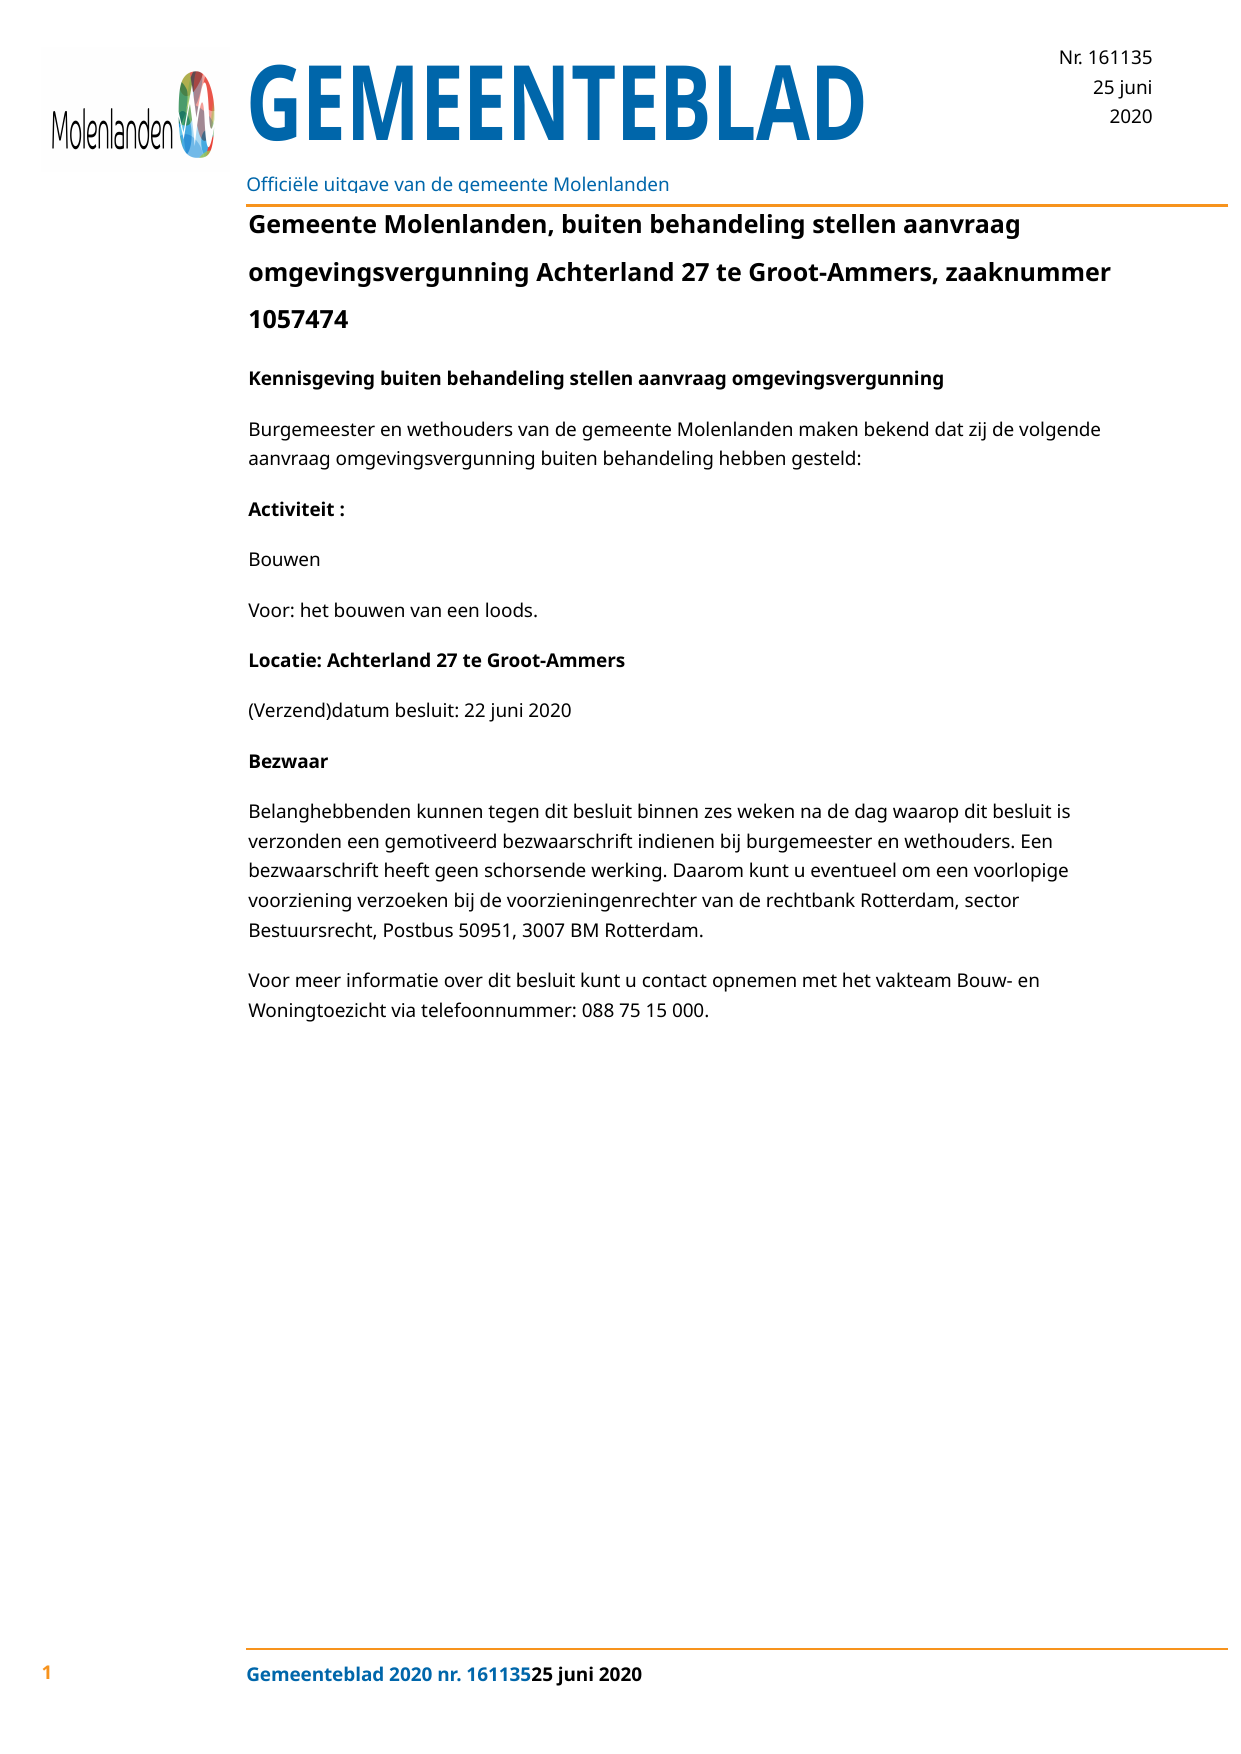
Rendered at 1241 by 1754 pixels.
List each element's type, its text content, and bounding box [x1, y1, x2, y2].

text Bezwaar [248, 748, 1152, 774]
text Voor: het bouwen van een loods. [248, 597, 1152, 622]
text (Verzend)datum besluit: 22 juni 2020 [248, 698, 1152, 723]
text Kennisgeving buiten behandeling stellen aanvraag omgevingsvergunning [248, 366, 1152, 391]
text Locatie: Achterland 27 te Groot-Ammers [248, 647, 1152, 673]
text Burgemeester en wethouders van de gemeente Molenlanden maken bekend dat zij de volgende aanvraag omgevingsvergunning buiten behandeling hebben gesteld: [248, 416, 1152, 471]
text Gemeente Molenlanden, buiten behandeling stellen aanvraag omgevingsvergunning Achterland 27 te Groot-Ammers, zaaknummer 1057474 [248, 207, 1152, 336]
text Bouwen [248, 546, 1152, 572]
picture [41, 47, 231, 172]
text Voor meer informatie over dit besluit kunt u contact opnemen met het vakteam Bouw- en Woningtoezicht via telefoonnummer: 088 75 15 000. [248, 967, 1152, 1022]
text Activiteit : [248, 496, 1152, 522]
text Belanghebbenden kunnen tegen dit besluit binnen zes weken na de dag waarop dit besluit is verzonden een gemotiveerd bezwaarschrift indienen bij burgemeester en wethouders. Een bezwaarschrift heeft geen schorsende werking. Daarom kunt u eventueel om een voorlopige voorziening verzoeken bij de voorzieningenrechter van de rechtbank Rotterdam, sector Bestuursrecht, Postbus 50951, 3007 BM Rotterdam. [248, 798, 1152, 942]
